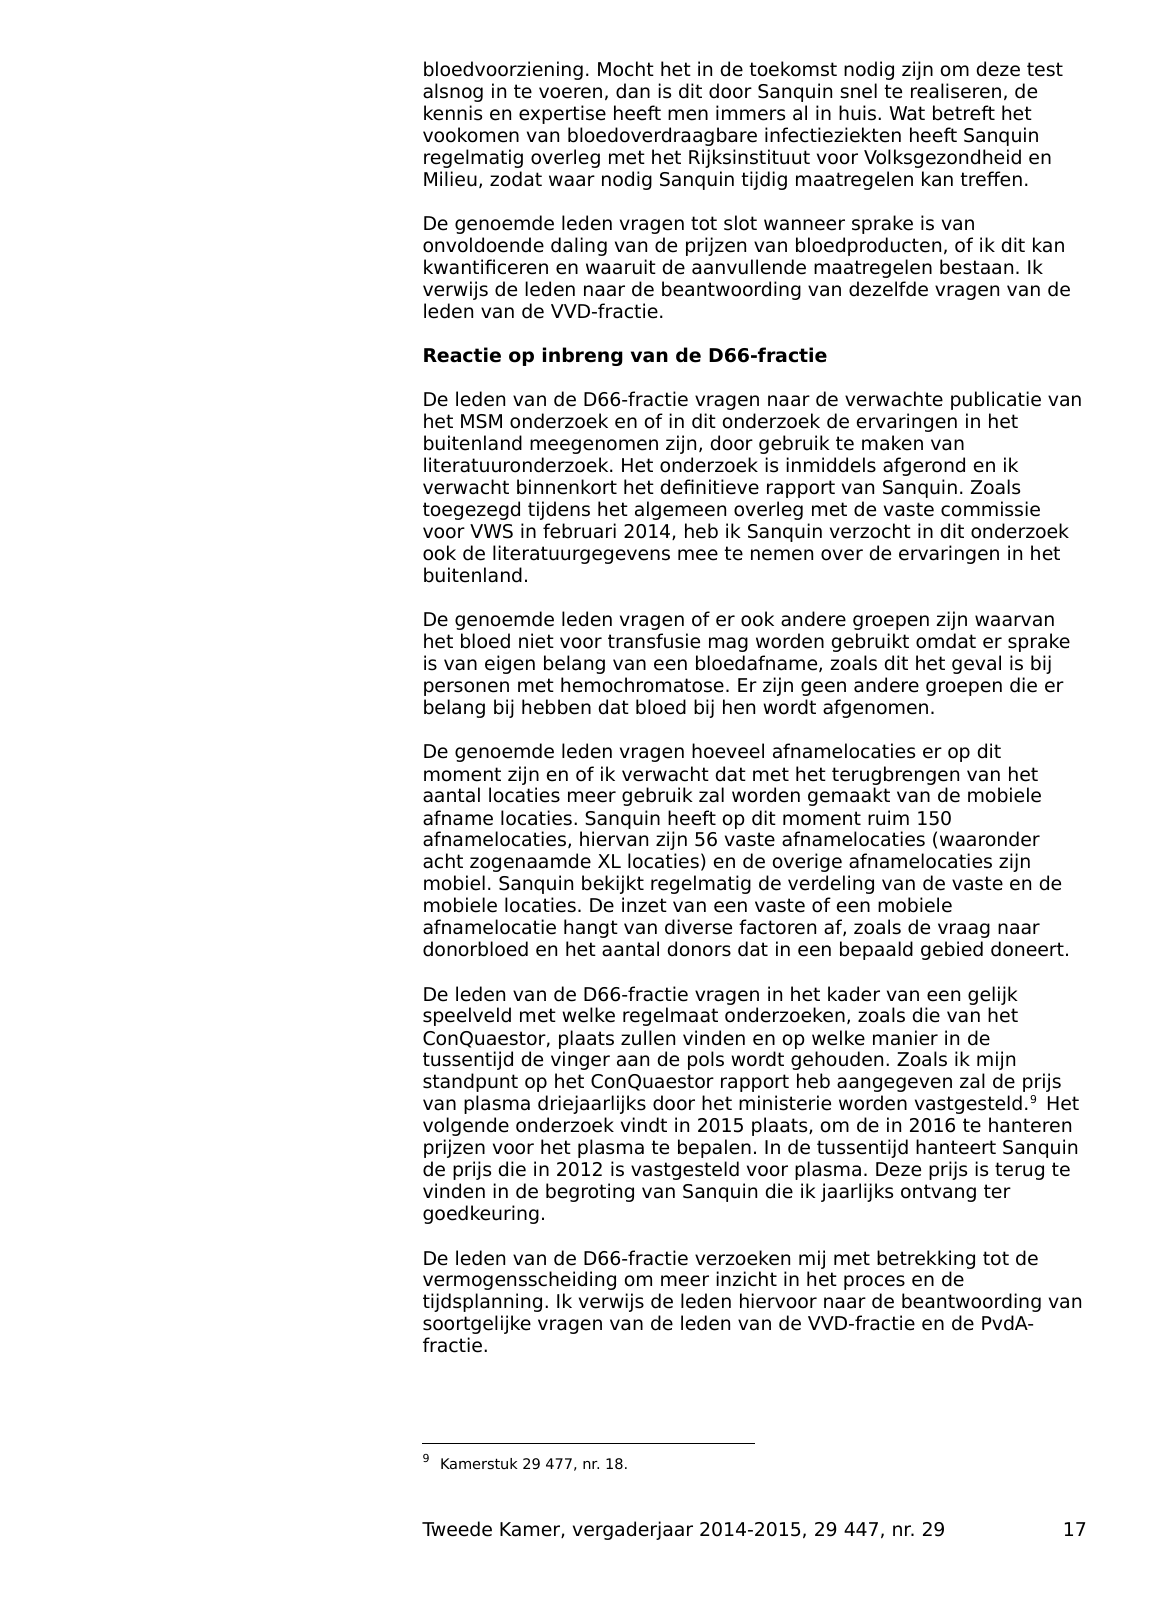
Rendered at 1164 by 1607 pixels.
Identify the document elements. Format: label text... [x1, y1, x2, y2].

text De genoemde leden vragen of er ook andere groepen zijn waarvan het bloed niet voor transfusie mag worden gebruikt omdat er sprake is van eigen belang van een bloedafname, zoals dit het geval is bij personen met hemochromatose. Er zijn geen andere groepen die er belang bij hebben dat bloed bij hen wordt afgenomen. [422, 609, 1087, 719]
text De genoemde leden vragen tot slot wanneer sprake is van onvoldoende daling van de prijzen van bloedproducten, of ik dit kan kwantificeren en waaruit de aanvullende maatregelen bestaan. Ik verwijs de leden naar de beantwoording van dezelfde vragen van de leden van de VVD-fractie. [422, 213, 1087, 323]
text De leden van de D66-fractie vragen naar de verwachte publicatie van het MSM onderzoek en of in dit onderzoek de ervaringen in het buitenland meegenomen zijn, door gebruik te maken van literatuuronderzoek. Het onderzoek is inmiddels afgerond en ik verwacht binnenkort het definitieve rapport van Sanquin. Zoals toegezegd tijdens het algemeen overleg met de vaste commissie voor VWS in februari 2014, heb ik Sanquin verzocht in dit onderzoek ook de literatuurgegevens mee te nemen over de ervaringen in het buitenland. [422, 389, 1087, 587]
text De leden van de D66-fractie vragen in het kader van een gelijk speelveld met welke regelmaat onderzoeken, zoals die van het ConQuaestor, plaats zullen vinden en op welke manier in de tussentijd de vinger aan de pols wordt gehouden. Zoals ik mijn standpunt op het ConQuaestor rapport heb aangegeven zal de prijs van plasma driejaarlijks door het ministerie worden vastgesteld. Het volgende onderzoek vindt in 2015 plaats, om de in 2016 te hanteren prijzen voor het plasma te bepalen. In de tussentijd hanteert Sanquin de prijs die in 2012 is vastgesteld voor plasma. Deze prijs is terug te vinden in de begroting van Sanquin die ik jaarlijks ontvang ter goedkeuring. [422, 983, 1087, 1225]
subtitle Reactie op inbreng van de D66-fractie [422, 345, 1087, 367]
text De leden van de D66-fractie verzoeken mij met betrekking tot de vermogensscheiding om meer inzicht in het proces en de tijdsplanning. Ik verwijs de leden hiervoor naar de beantwoording van soortgelijke vragen van de leden van de VVD-fractie en de PvdA-fractie. [422, 1247, 1087, 1357]
text De genoemde leden vragen hoeveel afnamelocaties er op dit moment zijn en of ik verwacht dat met het terugbrengen van het aantal locaties meer gebruik zal worden gemaakt van de mobiele afname locaties. Sanquin heeft op dit moment ruim 150 afnamelocaties, hiervan zijn 56 vaste afnamelocaties (waaronder acht zogenaamde XL locaties) en de overige afnamelocaties zijn mobiel. Sanquin bekijkt regelmatig de verdeling van de vaste en de mobiele locaties. De inzet van een vaste of een mobiele afnamelocatie hangt van diverse factoren af, zoals de vraag naar donorbloed en het aantal donors dat in een bepaald gebied doneert. [422, 741, 1087, 961]
text Kamerstuk 29 477, nr. 18. [422, 1452, 1087, 1474]
text bloedvoorziening. Mocht het in de toekomst nodig zijn om deze test alsnog in te voeren, dan is dit door Sanquin snel te realiseren, de kennis en expertise heeft men immers al in huis. Wat betreft het vookomen van bloedoverdraagbare infectieziekten heeft Sanquin regelmatig overleg met het Rijksinstituut voor Volksgezondheid en Milieu, zodat waar nodig Sanquin tijdig maatregelen kan treffen. [422, 59, 1087, 191]
